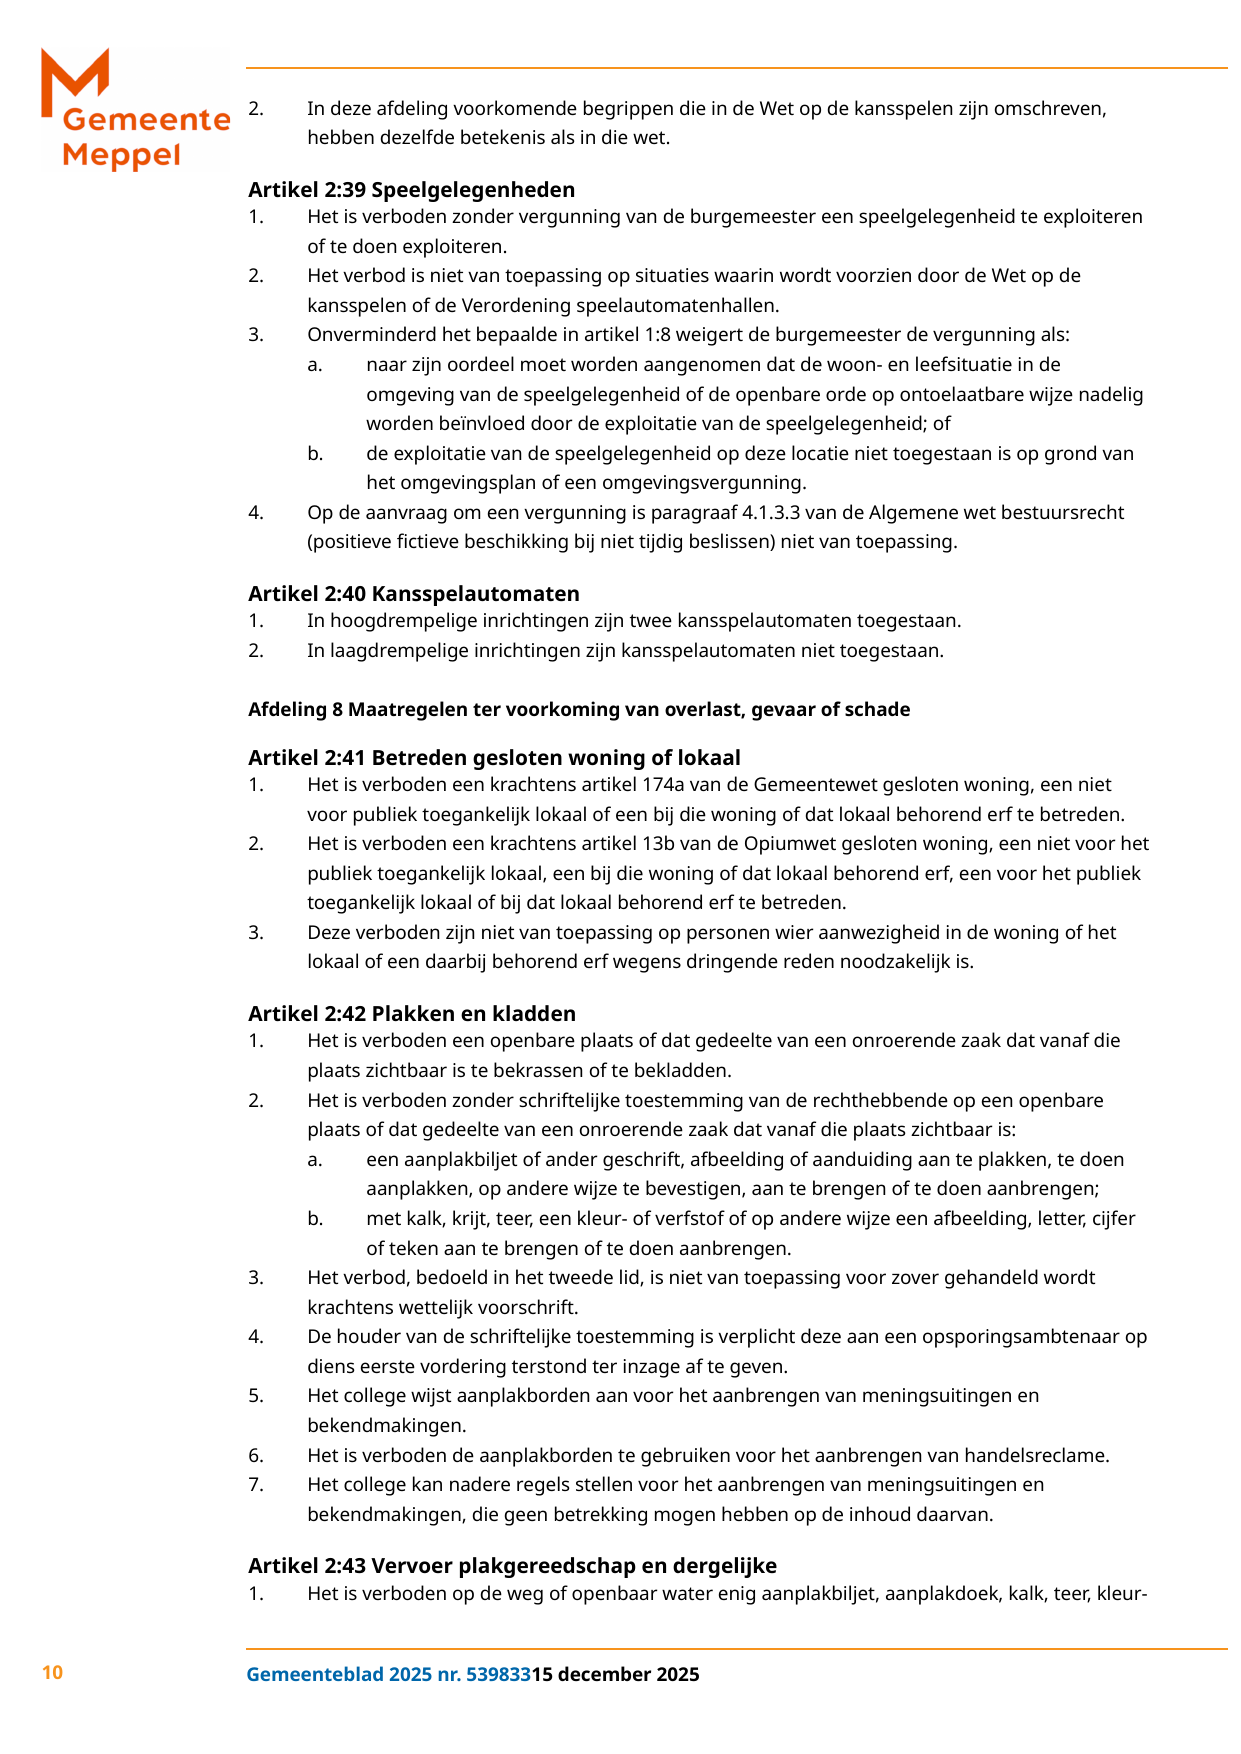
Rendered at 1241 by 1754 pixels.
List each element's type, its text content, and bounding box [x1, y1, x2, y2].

text Afdeling 8 Maatregelen ter voorkoming van overlast, gevaar of schade [248, 696, 1152, 722]
list Het is verboden zonder schriftelijke toestemming van de rechthebbende op een openbare plaats of dat gedeelte van een onroerende zaak dat vanaf die plaats zichtbaar is: [248, 1087, 1152, 1142]
list een aanplakbiljet of ander geschrift, afbeelding of aanduiding aan te plakken, te doen aanplakken, op andere wijze te bevestigen, aan te brengen of te doen aanbrengen; [307, 1146, 1152, 1201]
list Het is verboden een krachtens artikel 174a van de Gemeentewet gesloten woning, een niet voor publiek toegankelijk lokaal of een bij die woning of dat lokaal behorend erf te betreden. [248, 771, 1152, 827]
list Op de aanvraag om een vergunning is paragraaf 4.1.3.3 van de Algemene wet bestuursrecht (positieve fictieve beschikking bij niet tijdig beslissen) niet van toepassing. [248, 499, 1152, 554]
list met kalk, krijt, teer, een kleur- of verfstof of op andere wijze een afbeelding, letter, cijfer of teken aan te brengen of te doen aanbrengen. [307, 1205, 1152, 1260]
text Artikel 2:39 Speelgelegenheden [248, 175, 1152, 203]
list Het verbod is niet van toepassing op situaties waarin wordt voorzien door de Wet op de kansspelen of de Verordening speelautomatenhallen. [248, 262, 1152, 318]
list De houder van de schriftelijke toestemming is verplicht deze aan een opsporingsambtenaar op diens eerste vordering terstond ter inzage af te geven. [248, 1323, 1152, 1379]
text Artikel 2:42 Plakken en kladden [248, 999, 1152, 1028]
list de exploitatie van de speelgelegenheid op deze locatie niet toegestaan is op grond van het omgevingsplan of een omgevingsvergunning. [307, 440, 1152, 495]
list Het is verboden zonder vergunning van de burgemeester een speelgelegenheid te exploiteren of te doen exploiteren. [248, 203, 1152, 258]
list In hoogdrempelige inrichtingen zijn twee kansspelautomaten toegestaan. [248, 607, 1152, 633]
list Het is verboden een openbare plaats of dat gedeelte van een onroerende zaak dat vanaf die plaats zichtbaar is te bekrassen of te bekladden. [248, 1028, 1152, 1083]
text Artikel 2:43 Vervoer plakgereedschap en dergelijke [248, 1551, 1152, 1580]
list In laagdrempelige inrichtingen zijn kansspelautomaten niet toegestaan. [248, 637, 1152, 663]
list Deze verboden zijn niet van toepassing op personen wier aanwezigheid in de woning of het lokaal of een daarbij behorend erf wegens dringende reden noodzakelijk is. [248, 919, 1152, 974]
list Onverminderd het bepaalde in artikel 1:8 weigert de burgemeester de vergunning als: [248, 322, 1152, 347]
list Het college wijst aanplakborden aan voor het aanbrengen van meningsuitingen en bekendmakingen. [248, 1383, 1152, 1438]
picture [41, 47, 231, 172]
list Het is verboden de aanplakborden te gebruiken voor het aanbrengen van handelsreclame. [248, 1442, 1152, 1467]
text Artikel 2:41 Betreden gesloten woning of lokaal [248, 743, 1152, 771]
list Het verbod, bedoeld in het tweede lid, is niet van toepassing voor zover gehandeld wordt krachtens wettelijk voorschrift. [248, 1264, 1152, 1319]
list naar zijn oordeel moet worden aangenomen dat de woon- en leefsituatie in de omgeving van de speelgelegenheid of de openbare orde op ontoelaatbare wijze nadelig worden beïnvloed door de exploitatie van de speelgelegenheid; of [307, 351, 1152, 436]
list Het is verboden op de weg of openbaar water enig aanplakbiljet, aanplakdoek, kalk, teer, kleur- [248, 1580, 1152, 1606]
text Artikel 2:40 Kansspelautomaten [248, 579, 1152, 607]
list Het is verboden een krachtens artikel 13b van de Opiumwet gesloten woning, een niet voor het publiek toegankelijk lokaal, een bij die woning of dat lokaal behorend erf, een voor het publiek toegankelijk lokaal of bij dat lokaal behorend erf te betreden. [248, 830, 1152, 915]
list Het college kan nadere regels stellen voor het aanbrengen van meningsuitingen en bekendmakingen, die geen betrekking mogen hebben op de inhoud daarvan. [248, 1471, 1152, 1527]
list In deze afdeling voorkomende begrippen die in de Wet op de kansspelen zijn omschreven, hebben dezelfde betekenis als in die wet. [248, 95, 1152, 150]
